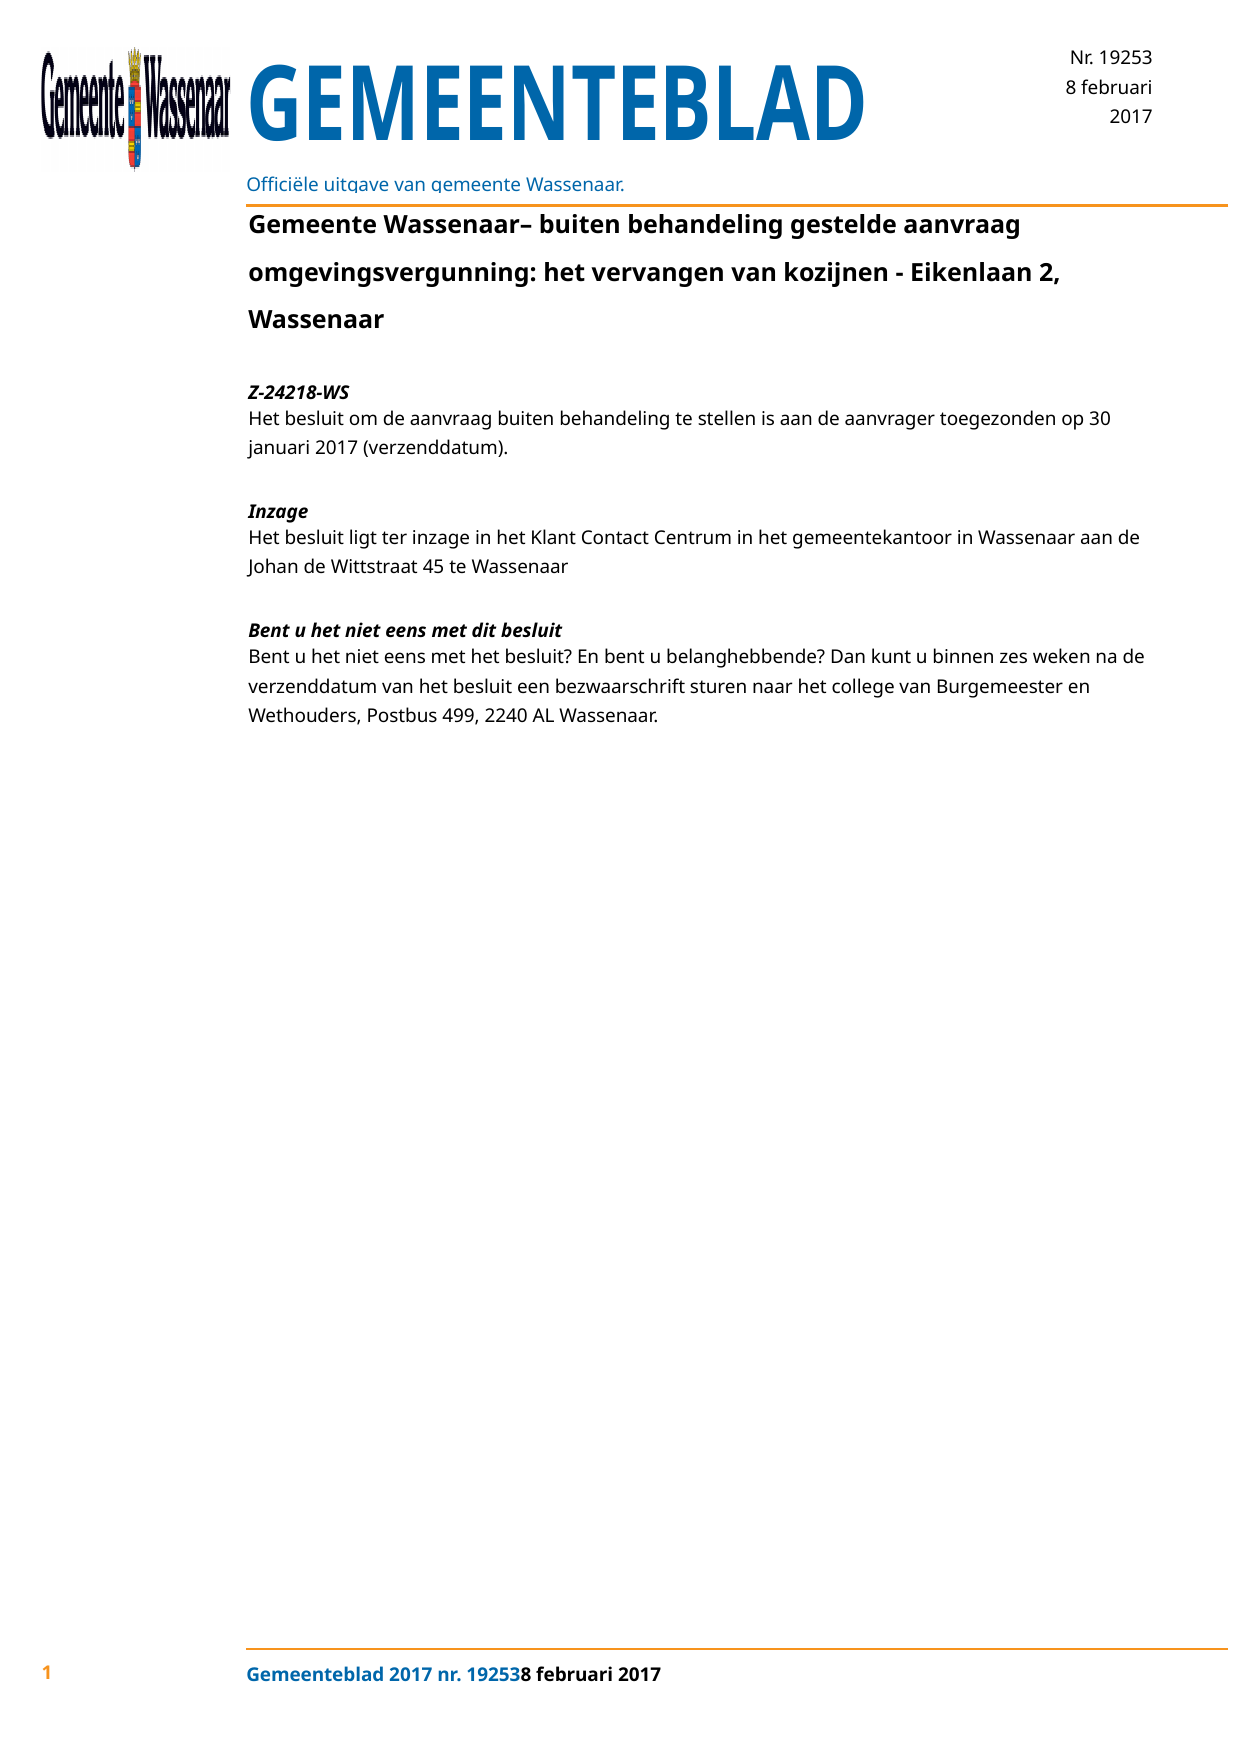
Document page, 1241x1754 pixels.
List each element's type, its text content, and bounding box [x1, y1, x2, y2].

text Inzage [248, 498, 1152, 524]
text Het besluit om de aanvraag buiten behandeling te stellen is aan de aanvrager toegezonden op 30 januari 2017 (verzenddatum). [248, 405, 1152, 460]
text Gemeente Wassenaar– buiten behandeling gestelde aanvraag omgevingsvergunning: het vervangen van kozijnen - Eikenlaan 2, Wassenaar [248, 207, 1152, 336]
text Bent u het niet eens met het besluit? En bent u belanghebbende? Dan kunt u binnen zes weken na de verzenddatum van het besluit een bezwaarschrift sturen naar het college van Burgemeester en Wethouders, Postbus 499, 2240 AL Wassenaar. [248, 643, 1152, 728]
picture [41, 47, 231, 172]
text Bent u het niet eens met dit besluit [248, 618, 1152, 643]
text Z-24218-WS [248, 379, 1152, 405]
text Het besluit ligt ter inzage in het Klant Contact Centrum in het gemeentekantoor in Wassenaar aan de Johan de Wittstraat 45 te Wassenaar [248, 524, 1152, 579]
